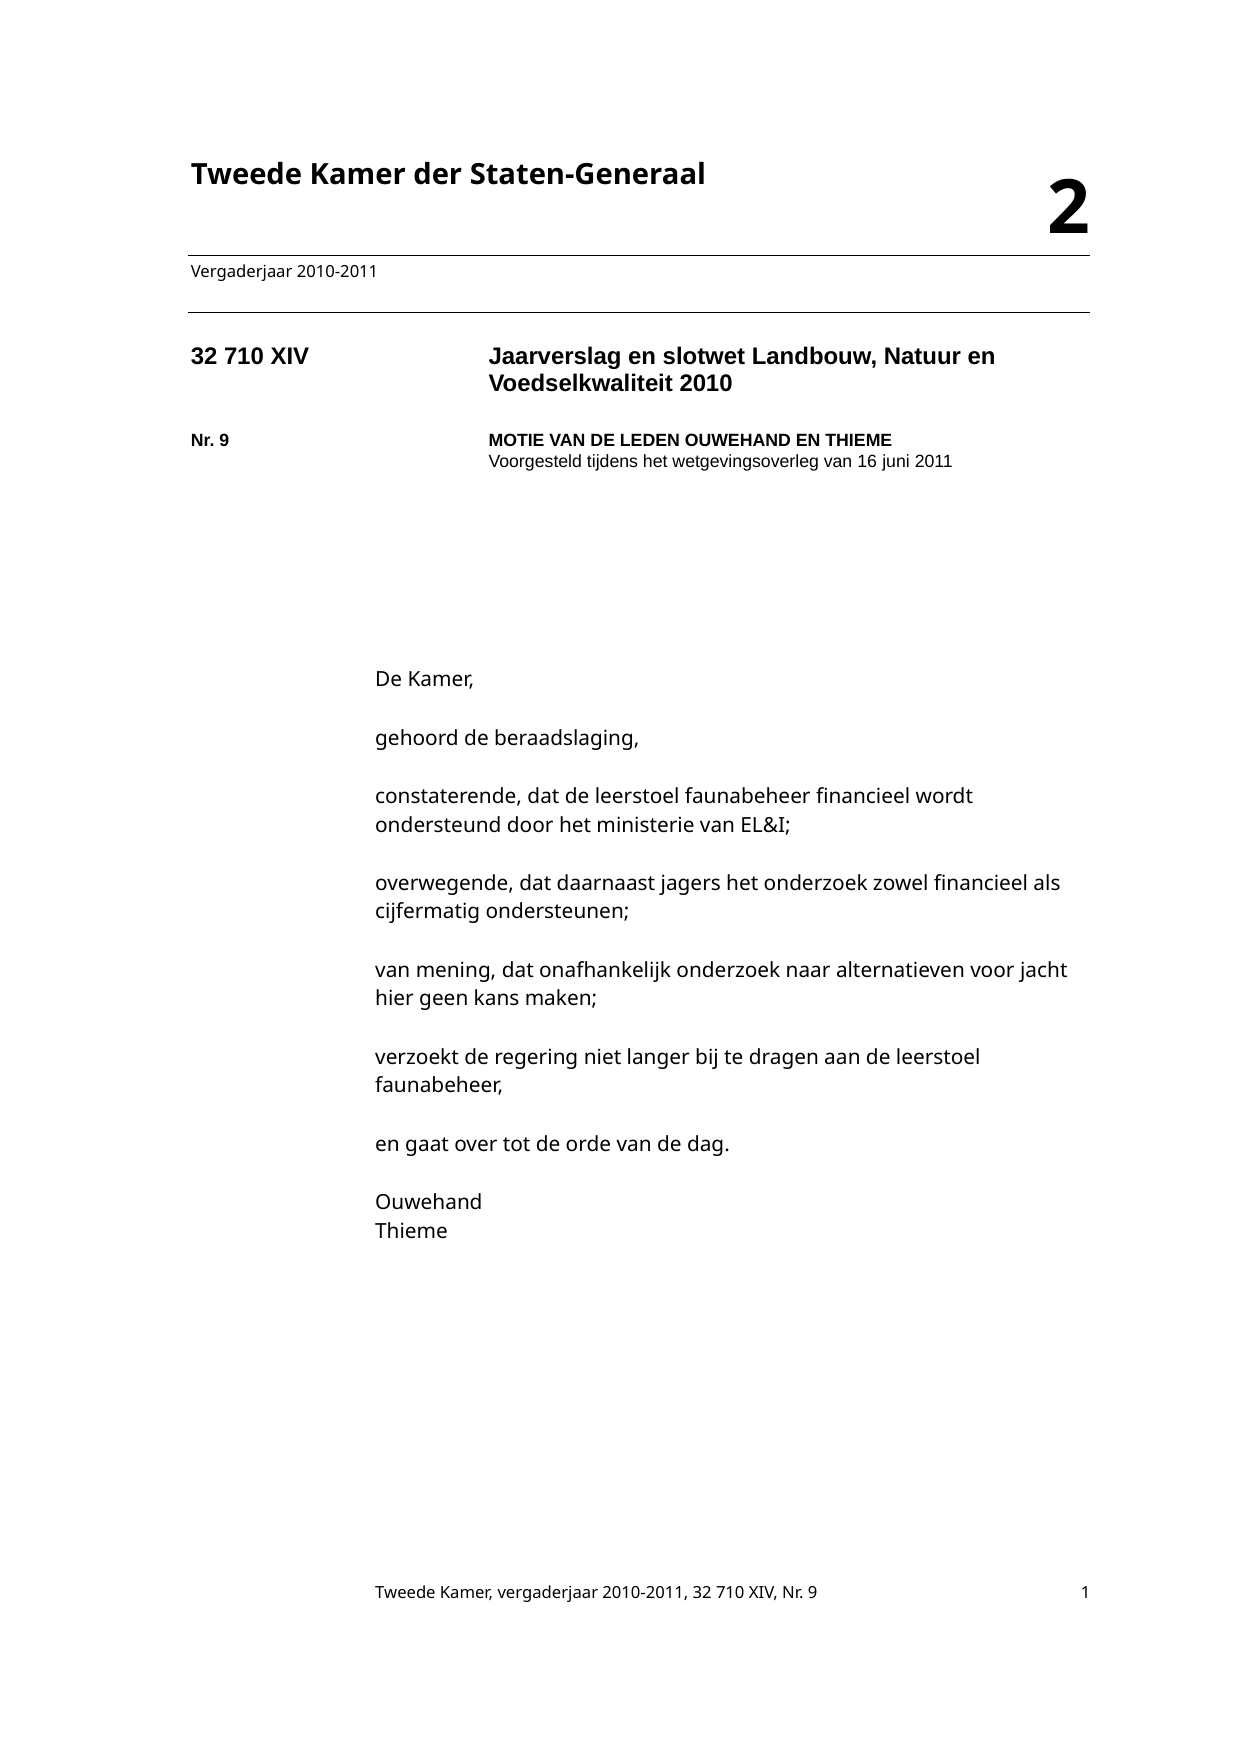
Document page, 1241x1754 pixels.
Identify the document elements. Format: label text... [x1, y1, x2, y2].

table_cell Vergaderjaar 2010-2011 [188, 256, 485, 312]
text van mening, dat onafhankelijk onderzoek naar alternatieven voor jacht hier geen kans maken; [375, 955, 1090, 1012]
table_cell Nr. 9 [188, 427, 485, 546]
text en gaat over tot de orde van de dag. [375, 1129, 1090, 1157]
text Thieme [375, 1216, 1090, 1244]
table_cell MOTIE VAN DE LEDEN OUWEHAND EN THIEME Voorgesteld tijdens het wetgevingsoverleg van 16 juni 2011 [485, 427, 1090, 546]
table_header 2 [910, 150, 1090, 255]
table_cell [485, 313, 1090, 339]
text overwegende, dat daarnaast jagers het onderzoek zowel financieel als cijfermatig ondersteunen; [375, 868, 1090, 925]
table_cell [188, 313, 485, 339]
table_cell [485, 256, 1090, 312]
text verzoekt de regering niet langer bij te dragen aan de leerstoel faunabeheer, [375, 1042, 1090, 1099]
text constaterende, dat de leerstoel faunabeheer financieel wordt ondersteund door het ministerie van EL&I; [375, 781, 1090, 838]
table_header Tweede Kamer der Staten-Generaal [188, 150, 909, 255]
text De Kamer, [375, 664, 1090, 693]
table_cell 32 710 XIV [188, 339, 485, 427]
text Ouwehand [375, 1187, 1090, 1216]
text gehoord de beraadslaging, [375, 723, 1090, 751]
table_cell Jaarverslag en slotwet Landbouw, Natuur en Voedselkwaliteit 2010 [485, 339, 1090, 427]
